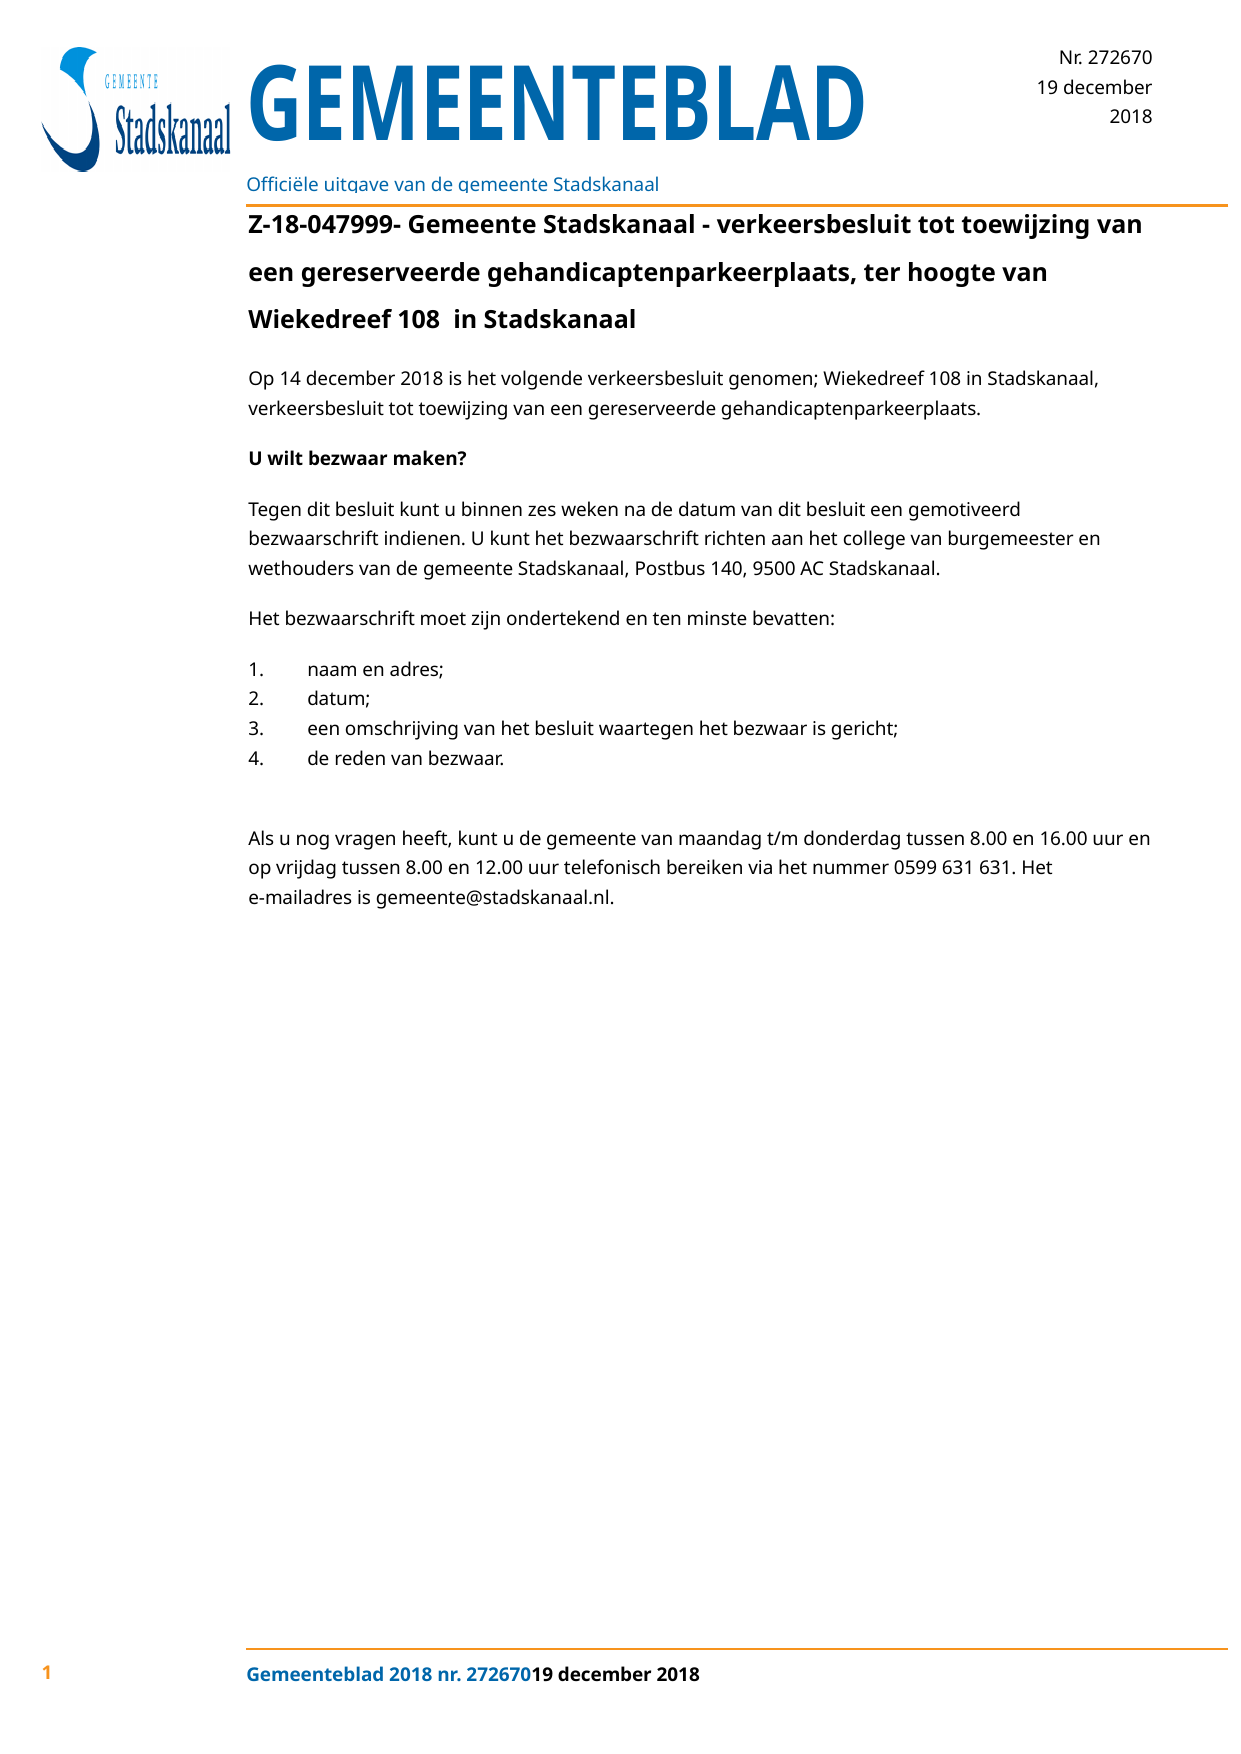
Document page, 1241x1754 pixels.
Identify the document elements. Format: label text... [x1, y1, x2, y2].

text Tegen dit besluit kunt u binnen zes weken na de datum van dit besluit een gemotiveerd bezwaarschrift indienen. U kunt het bezwaarschrift richten aan het college van burgemeester en wethouders van de gemeente Stadskanaal, Postbus 140, 9500 AC Stadskanaal. [248, 496, 1152, 581]
list de reden van bezwaar. [248, 745, 1152, 770]
list datum; [248, 686, 1152, 711]
text Op 14 december 2018 is het volgende verkeersbesluit genomen; Wiekedreef 108 in Stadskanaal, verkeersbesluit tot toewijzing van een gereserveerde gehandicaptenparkeerplaats. [248, 366, 1152, 421]
text Het bezwaarschrift moet zijn ondertekend en ten minste bevatten: [248, 606, 1152, 631]
text Z-18-047999- Gemeente Stadskanaal - verkeersbesluit tot toewijzing van een gereserveerde gehandicaptenparkeerplaats, ter hoogte van Wiekedreef 108 in Stadskanaal [248, 207, 1152, 336]
picture [41, 47, 231, 172]
list naam en adres; [248, 656, 1152, 682]
list een omschrijving van het besluit waartegen het bezwaar is gericht; [248, 715, 1152, 741]
text U wilt bezwaar maken? [248, 446, 1152, 471]
text Als u nog vragen heeft, kunt u de gemeente van maandag t/m donderdag tussen 8.00 en 16.00 uur en op vrijdag tussen 8.00 en 12.00 uur telefonisch bereiken via het nummer 0599 631 631. Het e‑mailadres is gemeente@stadskanaal.nl. [248, 825, 1152, 909]
